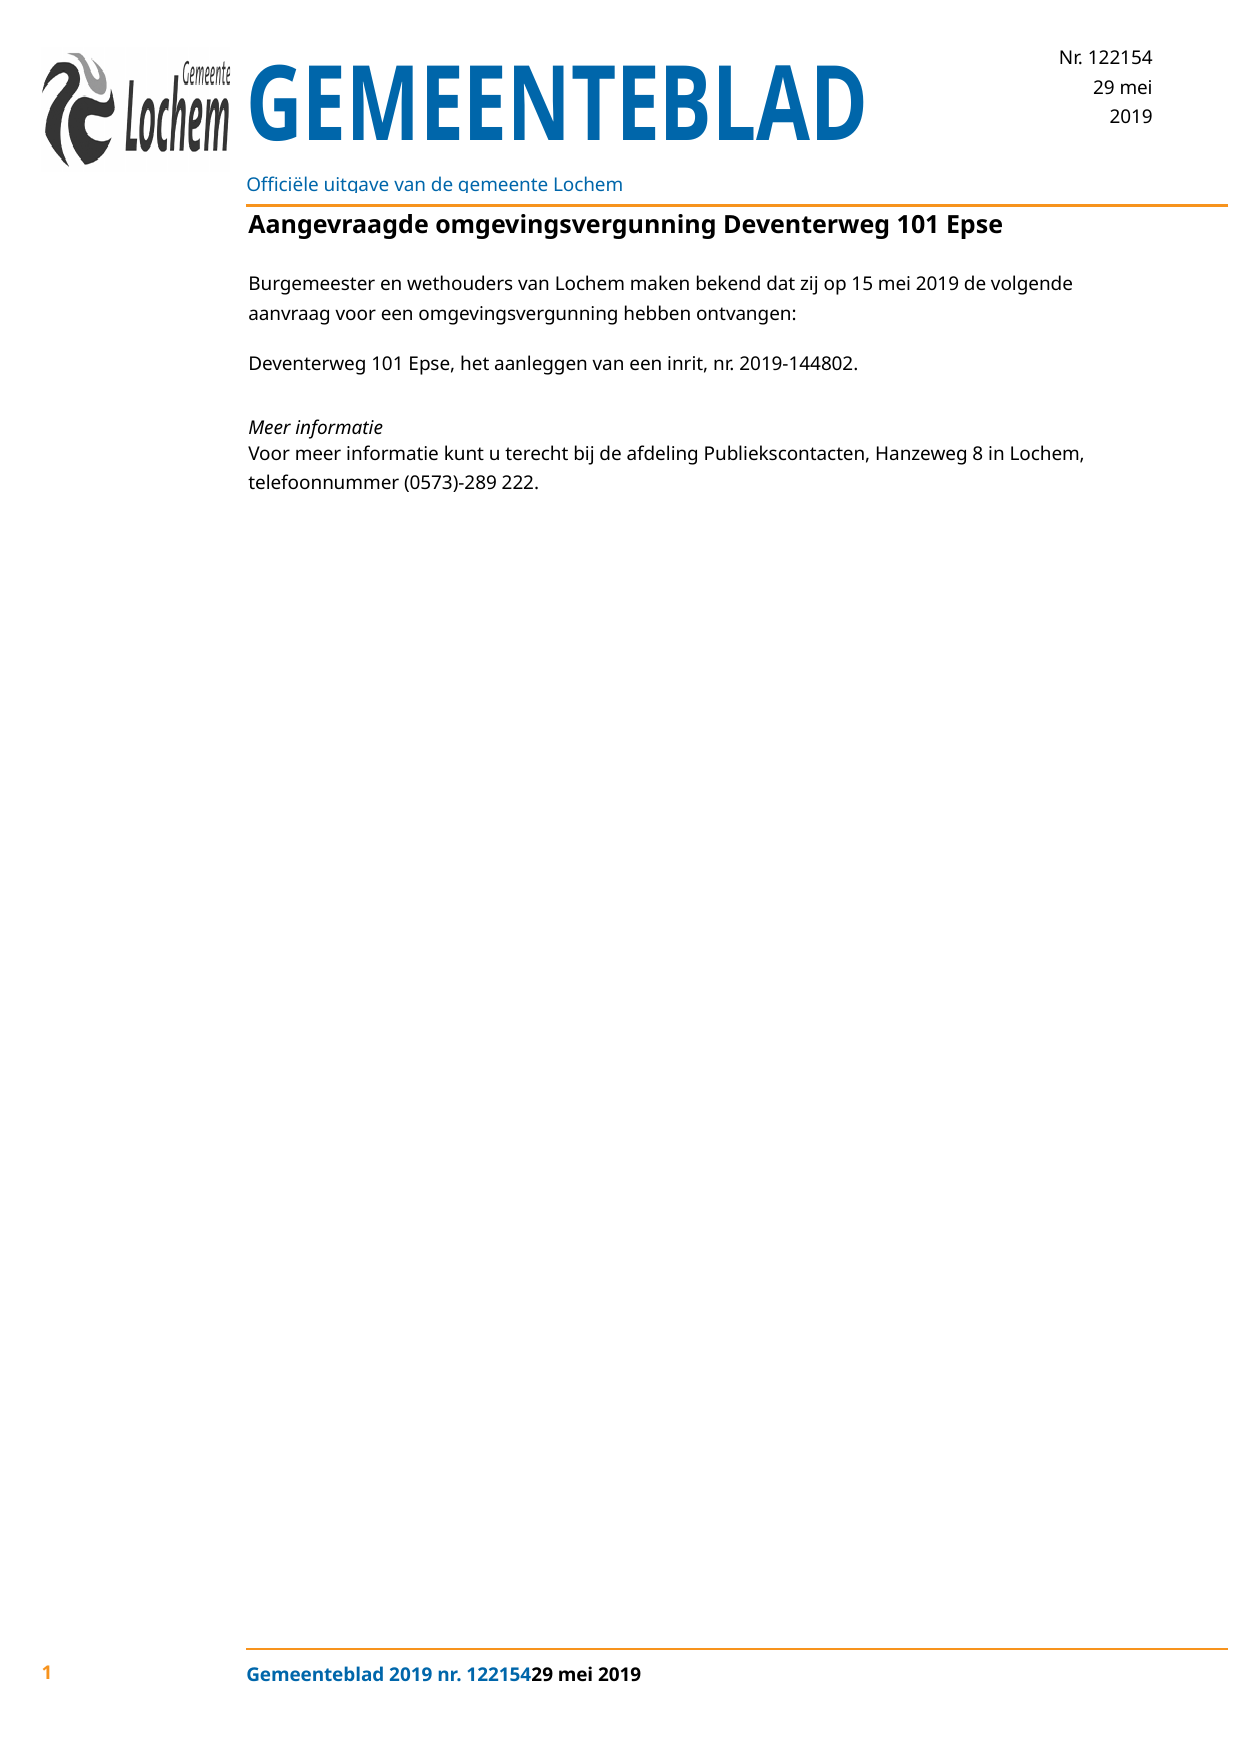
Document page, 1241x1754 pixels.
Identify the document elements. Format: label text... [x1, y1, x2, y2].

text Deventerweg 101 Epse, het aanleggen van een inrit, nr. 2019-144802. [248, 350, 1152, 376]
picture [41, 47, 231, 172]
text Meer informatie [248, 414, 1152, 440]
text Voor meer informatie kunt u terecht bij de afdeling Publiekscontacten, Hanzeweg 8 in Lochem, telefoonnummer (0573)-289 222. [248, 440, 1152, 495]
text Aangevraagde omgevingsvergunning Deventerweg 101 Epse [248, 207, 1152, 241]
text Burgemeester en wethouders van Lochem maken bekend dat zij op 15 mei 2019 de volgende aanvraag voor een omgevingsvergunning hebben ontvangen: [248, 270, 1152, 326]
